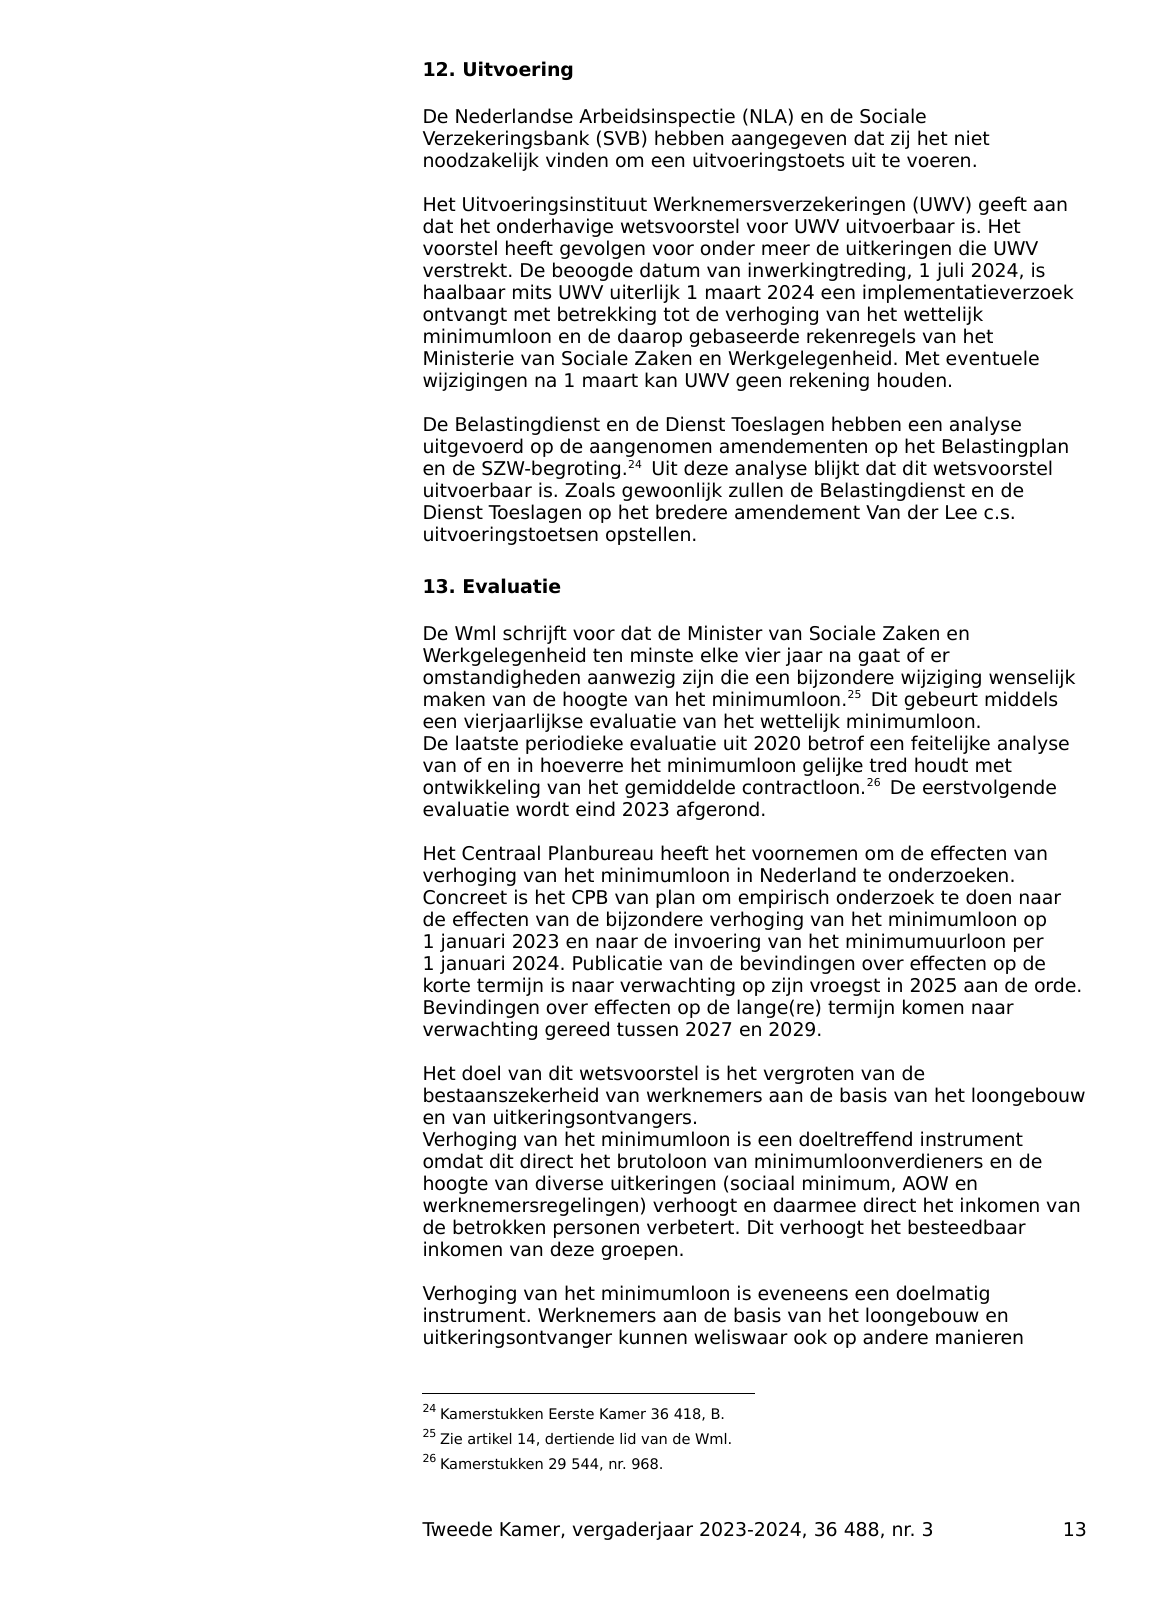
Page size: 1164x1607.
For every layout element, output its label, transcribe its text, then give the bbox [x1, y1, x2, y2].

text Het Uitvoeringsinstituut Werknemersverzekeringen (UWV) geeft aan dat het onderhavige wetsvoorstel voor UWV uitvoerbaar is. Het voorstel heeft gevolgen voor onder meer de uitkeringen die UWV verstrekt. De beoogde datum van inwerkingtreding, 1 juli 2024, is haalbaar mits UWV uiterlijk 1 maart 2024 een implementatieverzoek ontvangt met betrekking tot de verhoging van het wettelijk minimumloon en de daarop gebaseerde rekenregels van het Ministerie van Sociale Zaken en Werkgelegenheid. Met eventuele wijzigingen na 1 maart kan UWV geen rekening houden. [422, 194, 1087, 392]
text Kamerstukken 29 544, nr. 968. [422, 1452, 1087, 1474]
text De Nederlandse Arbeidsinspectie (NLA) en de Sociale Verzekeringsbank (SVB) hebben aangegeven dat zij het niet noodzakelijk vinden om een uitvoeringstoets uit te voeren. [422, 106, 1087, 172]
subtitle 13. Evaluatie [422, 576, 1087, 598]
subtitle 12. Uitvoering [422, 59, 1087, 81]
text Zie artikel 14, dertiende lid van de Wml. [422, 1427, 1087, 1449]
text De laatste periodieke evaluatie uit 2020 betrof een feitelijke analyse van of en in hoeverre het minimumloon gelijke tred houdt met ontwikkeling van het gemiddelde contractloon. De eerstvolgende evaluatie wordt eind 2023 afgerond. [422, 733, 1087, 821]
text Het Centraal Planbureau heeft het voornemen om de effecten van verhoging van het minimumloon in Nederland te onderzoeken. Concreet is het CPB van plan om empirisch onderzoek te doen naar de effecten van de bijzondere verhoging van het minimumloon op 1 januari 2023 en naar de invoering van het minimumuurloon per 1 januari 2024. Publicatie van de bevindingen over effecten op de korte termijn is naar verwachting op zijn vroegst in 2025 aan de orde. Bevindingen over effecten op de lange(re) termijn komen naar verwachting gereed tussen 2027 en 2029. [422, 843, 1087, 1041]
text Verhoging van het minimumloon is eveneens een doelmatig instrument. Werknemers aan de basis van het loongebouw en uitkeringsontvanger kunnen weliswaar ook op andere manieren [422, 1283, 1087, 1349]
text Kamerstukken Eerste Kamer 36 418, B. [422, 1402, 1087, 1424]
text Het doel van dit wetsvoorstel is het vergroten van de bestaanszekerheid van werknemers aan de basis van het loongebouw en van uitkeringsontvangers. [422, 1063, 1087, 1129]
text De Wml schrijft voor dat de Minister van Sociale Zaken en Werkgelegenheid ten minste elke vier jaar na gaat of er omstandigheden aanwezig zijn die een bijzondere wijziging wenselijk maken van de hoogte van het minimumloon. Dit gebeurt middels een vierjaarlijkse evaluatie van het wettelijk minimumloon. [422, 623, 1087, 733]
text De Belastingdienst en de Dienst Toeslagen hebben een analyse uitgevoerd op de aangenomen amendementen op het Belastingplan en de SZW-begroting. Uit deze analyse blijkt dat dit wetsvoorstel uitvoerbaar is. Zoals gewoonlijk zullen de Belastingdienst en de Dienst Toeslagen op het bredere amendement Van der Lee c.s. uitvoeringstoetsen opstellen. [422, 414, 1087, 546]
text Verhoging van het minimumloon is een doeltreffend instrument omdat dit direct het brutoloon van minimumloonverdieners en de hoogte van diverse uitkeringen (sociaal minimum, AOW en werknemersregelingen) verhoogt en daarmee direct het inkomen van de betrokken personen verbetert. Dit verhoogt het besteedbaar inkomen van deze groepen. [422, 1129, 1087, 1261]
